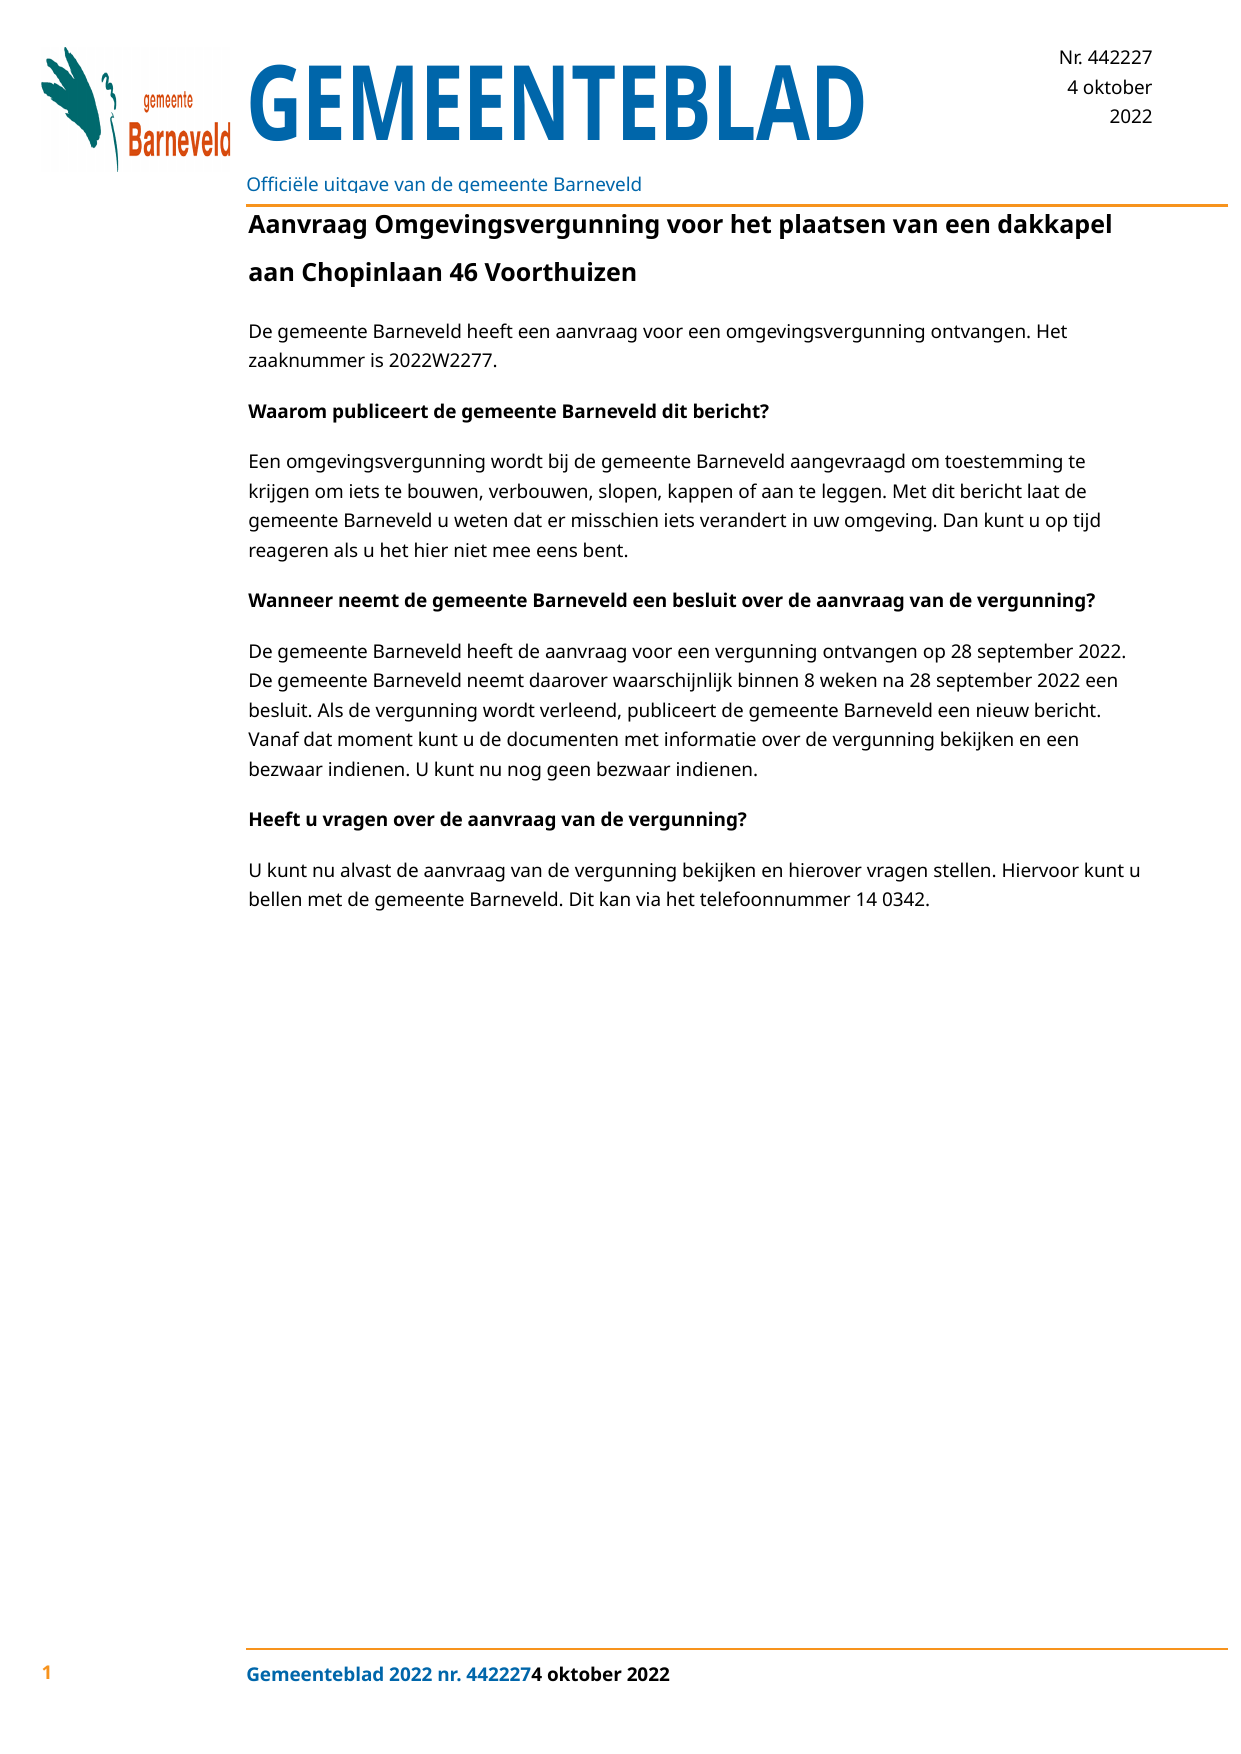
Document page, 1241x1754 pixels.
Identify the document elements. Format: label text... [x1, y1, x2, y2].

text Aanvraag Omgevingsvergunning voor het plaatsen van een dakkapel aan Chopinlaan 46 Voorthuizen [248, 207, 1152, 288]
picture [41, 47, 231, 172]
text Waarom publiceert de gemeente Barneveld dit bericht? [248, 398, 1152, 424]
text De gemeente Barneveld heeft de aanvraag voor een vergunning ontvangen op 28 september 2022. De gemeente Barneveld neemt daarover waarschijnlijk binnen 8 weken na 28 september 2022 een besluit. Als de vergunning wordt verleend, publiceert de gemeente Barneveld een nieuw bericht. Vanaf dat moment kunt u de documenten met informatie over de vergunning bekijken en een bezwaar indienen. U kunt nu nog geen bezwaar indienen. [248, 638, 1152, 782]
text Heeft u vragen over de aanvraag van de vergunning? [248, 807, 1152, 832]
text U kunt nu alvast de aanvraag van de vergunning bekijken en hierover vragen stellen. Hiervoor kunt u bellen met de gemeente Barneveld. Dit kan via het telefoonnummer 14 0342. [248, 857, 1152, 912]
text Wanneer neemt de gemeente Barneveld een besluit over de aanvraag van de vergunning? [248, 587, 1152, 613]
text Een omgevingsvergunning wordt bij de gemeente Barneveld aangevraagd om toestemming te krijgen om iets te bouwen, verbouwen, slopen, kappen of aan te leggen. Met dit bericht laat de gemeente Barneveld u weten dat er misschien iets verandert in uw omgeving. Dan kunt u op tijd reageren als u het hier niet mee eens bent. [248, 448, 1152, 563]
text De gemeente Barneveld heeft een aanvraag voor een omgevingsvergunning ontvangen. Het zaaknummer is 2022W2277. [248, 318, 1152, 373]
